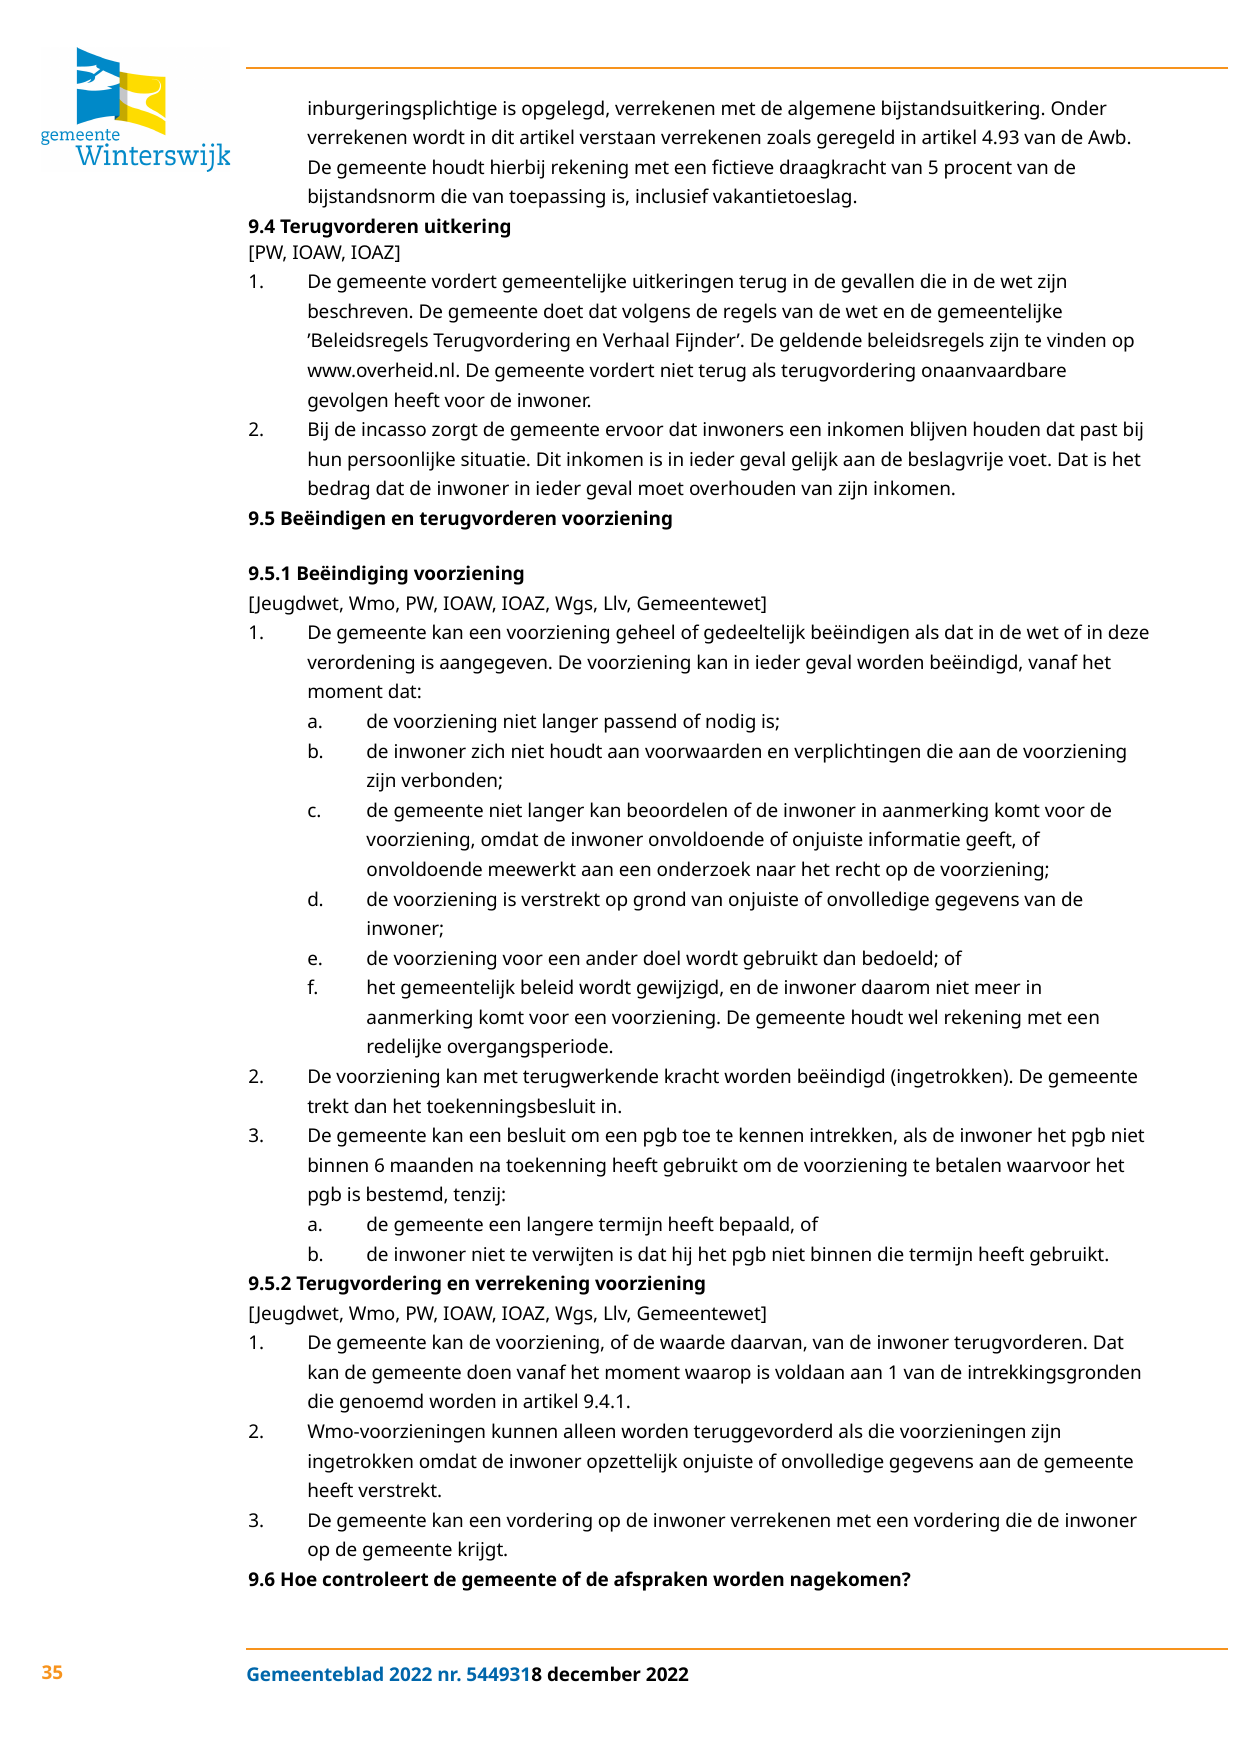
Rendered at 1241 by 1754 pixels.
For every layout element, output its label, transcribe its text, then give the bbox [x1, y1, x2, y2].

picture [225, 153, 231, 162]
list de gemeente niet langer kan beoordelen of de inwoner in aanmerking komt voor de voorziening, omdat de inwoner onvoldoende of onjuiste informatie geeft, of onvoldoende meewerkt aan een onderzoek naar het recht op de voorziening; [307, 797, 1152, 882]
list De gemeente kan een voorziening geheel of gedeeltelijk beëindigen als dat in de wet of in deze verordening is aangegeven. De voorziening kan in ieder geval worden beëindigd, vanaf het moment dat: [248, 619, 1152, 704]
list De gemeente kan de voorziening, of de waarde daarvan, van de inwoner terugvorderen. Dat kan de gemeente doen vanaf het moment waarop is voldaan aan 1 van de intrekkingsgronden die genoemd worden in artikel 9.4.1. [248, 1329, 1152, 1414]
list De gemeente kan een vordering op de inwoner verrekenen met een vordering die de inwoner op de gemeente krijgt. [248, 1507, 1152, 1562]
text [PW, IOAW, IOAZ] [248, 239, 1152, 264]
text 9.5.2 Terugvordering en verrekening voorziening [248, 1270, 1152, 1296]
list het gemeentelijk beleid wordt gewijzigd, en de inwoner daarom niet meer in aanmerking komt voor een voorziening. De gemeente houdt wel rekening met een redelijke overgangsperiode. [307, 974, 1152, 1059]
list De gemeente vordert gemeentelijke uitkeringen terug in de gevallen die in de wet zijn beschreven. De gemeente doet dat volgens de regels van de wet en de gemeentelijke ’Beleidsregels Terugvordering en Verhaal Fijnder’. De geldende beleidsregels zijn te vinden op www.overheid.nl. De gemeente vordert niet terug als terugvordering onaanvaardbare gevolgen heeft voor de inwoner. [248, 268, 1152, 412]
list De gemeente kan een besluit om een pgb toe te kennen intrekken, als de inwoner het pgb niet binnen 6 maanden na toekenning heeft gebruikt om de voorziening te betalen waarvoor het pgb is bestemd, tenzij: [248, 1122, 1152, 1207]
text 9.6 Hoe controleert de gemeente of de afspraken worden nagekomen? [248, 1566, 1152, 1592]
picture [41, 47, 231, 172]
text 9.5 Beëindigen en terugvorderen voorziening [248, 505, 1152, 531]
list Bij de incasso zorgt de gemeente ervoor dat inwoners een inkomen blijven houden dat past bij hun persoonlijke situatie. Dit inkomen is in ieder geval gelijk aan de beslagvrije voet. Dat is het bedrag dat de inwoner in ieder geval moet overhouden van zijn inkomen. [248, 416, 1152, 501]
list de voorziening is verstrekt op grond van onjuiste of onvolledige gegevens van de inwoner; [307, 886, 1152, 941]
list de gemeente een langere termijn heeft bepaald, of [307, 1211, 1152, 1237]
text [Jeugdwet, Wmo, PW, IOAW, IOAZ, Wgs, Llv, Gemeentewet] [248, 1300, 1152, 1326]
list De voorziening kan met terugwerkende kracht worden beëindigd (ingetrokken). De gemeente trekt dan het toekenningsbesluit in. [248, 1063, 1152, 1119]
list de voorziening niet langer passend of nodig is; [307, 708, 1152, 734]
text [Jeugdwet, Wmo, PW, IOAW, IOAZ, Wgs, Llv, Gemeentewet] [248, 590, 1152, 616]
list de inwoner zich niet houdt aan voorwaarden en verplichtingen die aan de voorziening zijn verbonden; [307, 738, 1152, 793]
list inburgeringsplichtige is opgelegd, verrekenen met de algemene bijstandsuitkering. Onder verrekenen wordt in dit artikel verstaan verrekenen zoals geregeld in artikel 4.93 van de Awb. De gemeente houdt hierbij rekening met een fictieve draagkracht van 5 procent van de bijstandsnorm die van toepassing is, inclusief vakantietoeslag. [248, 95, 1152, 209]
list de inwoner niet te verwijten is dat hij het pgb niet binnen die termijn heeft gebruikt. [307, 1241, 1152, 1267]
list Wmo-voorzieningen kunnen alleen worden teruggevorderd als die voorzieningen zijn ingetrokken omdat de inwoner opzettelijk onjuiste of onvolledige gegevens aan de gemeente heeft verstrekt. [248, 1418, 1152, 1503]
text 9.4 Terugvorderen uitkering [248, 213, 1152, 239]
list de voorziening voor een ander doel wordt gebruikt dan bedoeld; of [307, 945, 1152, 971]
text 9.5.1 Beëindiging voorziening [248, 560, 1152, 586]
